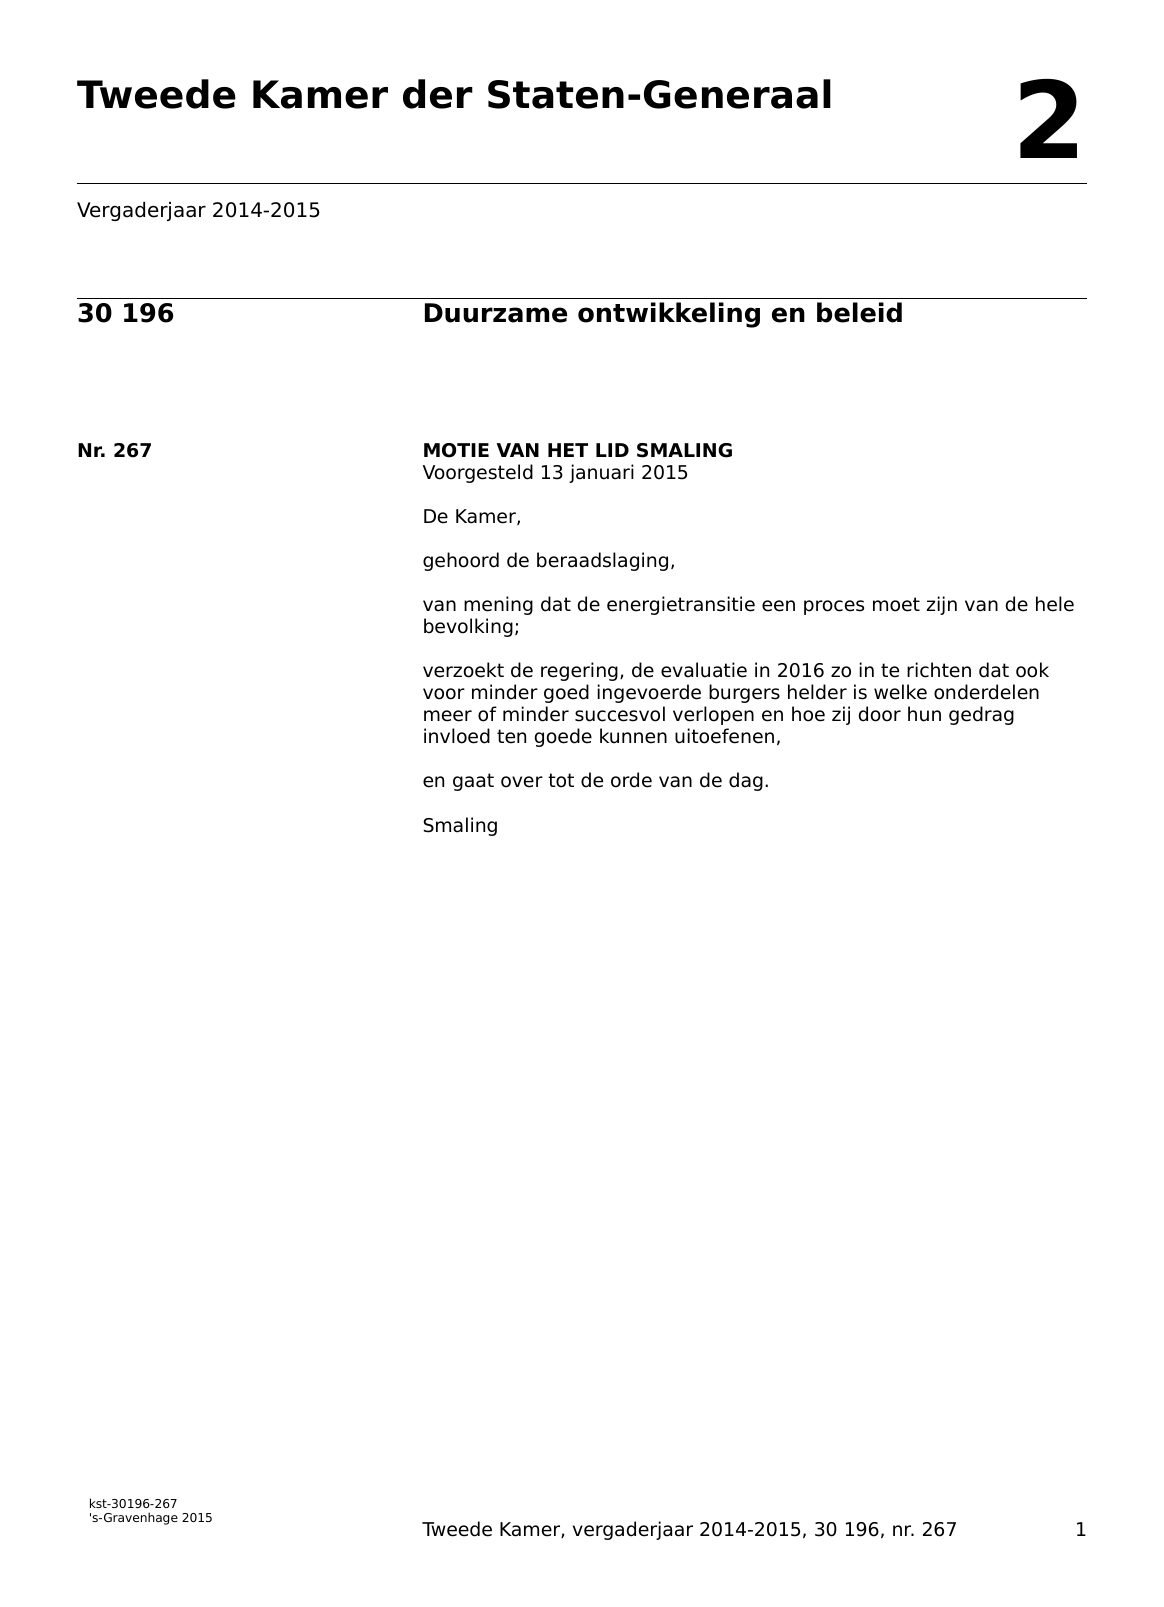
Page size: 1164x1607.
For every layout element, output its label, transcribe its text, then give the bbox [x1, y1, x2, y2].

text 's-Gravenhage 2015 [88, 1511, 323, 1525]
table_header Tweede Kamer der Staten-Generaal [77, 59, 886, 183]
text De Kamer, [422, 506, 1087, 528]
table_cell Vergaderjaar 2014-2015 [77, 184, 1087, 298]
subtitle 30 196 Duurzame ontwikkeling en beleid [77, 299, 1087, 329]
text Voorgesteld 13 januari 2015 [422, 462, 1087, 484]
subtitle Nr. 267 MOTIE VAN HET LID SMALING [77, 440, 1087, 462]
table_header 2 [886, 59, 1087, 183]
text gehoord de beraadslaging, [422, 550, 1087, 572]
text kst-30196-267 [88, 1497, 323, 1511]
text verzoekt de regering, de evaluatie in 2016 zo in te richten dat ook voor minder goed ingevoerde burgers helder is welke onderdelen meer of minder succesvol verlopen en hoe zij door hun gedrag invloed ten goede kunnen uitoefenen, [422, 660, 1087, 748]
text van mening dat de energietransitie een proces moet zijn van de hele bevolking; [422, 594, 1087, 638]
text en gaat over tot de orde van de dag. [422, 770, 1087, 792]
text Smaling [422, 814, 1087, 837]
